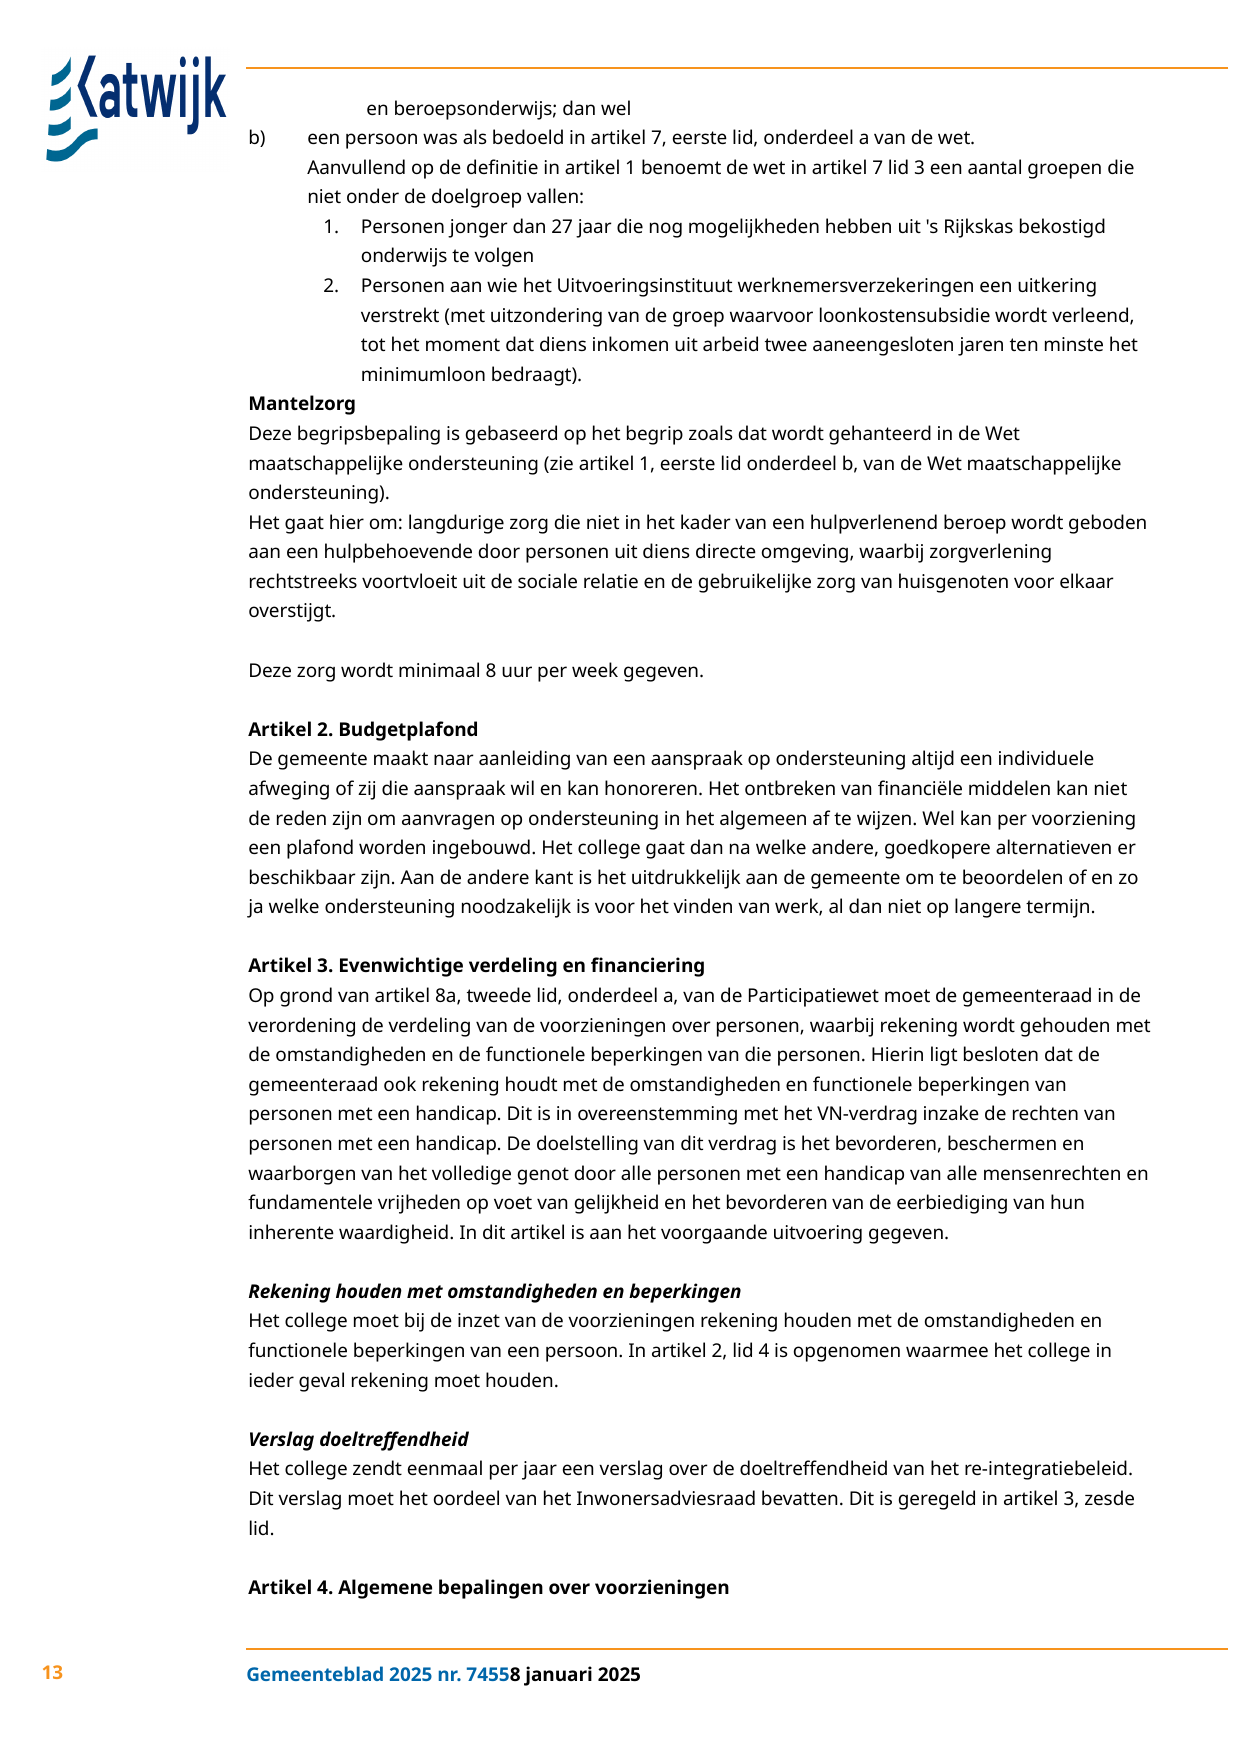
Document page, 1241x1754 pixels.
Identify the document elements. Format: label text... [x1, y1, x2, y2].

text Rekening houden met omstandigheden en beperkingen [248, 1278, 1152, 1304]
picture [41, 47, 231, 172]
text Artikel 2. Budgetplafond [248, 716, 1152, 742]
text Verslag doeltreffendheid [248, 1426, 1152, 1452]
text Op grond van artikel 8a, tweede lid, onderdeel a, van de Participatiewet moet de gemeenteraad in de verordening de verdeling van de voorzieningen over personen, waarbij rekening wordt gehouden met de omstandigheden en de functionele beperkingen van die personen. Hierin ligt besloten dat de gemeenteraad ook rekening houdt met de omstandigheden en functionele beperkingen van personen met een handicap. Dit is in overeenstemming met het VN-verdrag inzake de rechten van personen met een handicap. De doelstelling van dit verdrag is het bevorderen, beschermen en waarborgen van het volledige genot door alle personen met een handicap van alle mensenrechten en fundamentele vrijheden op voet van gelijkheid en het bevorderen van de eerbiediging van hun inherente waardigheid. In dit artikel is aan het voorgaande uitvoering gegeven. [248, 982, 1152, 1245]
text De gemeente maakt naar aanleiding van een aanspraak op ondersteuning altijd een individuele afweging of zij die aanspraak wil en kan honoreren. Het ontbreken van financiële middelen kan niet de reden zijn om aanvragen op ondersteuning in het algemeen af te wijzen. Wel kan per voorziening een plafond worden ingebouwd. Het college gaat dan na welke andere, goedkopere alternatieven er beschikbaar zijn. Aan de andere kant is het uitdrukkelijk aan de gemeente om te beoordelen of en zo ja welke ondersteuning noodzakelijk is voor het vinden van werk, al dan niet op langere termijn. [248, 746, 1152, 919]
list Personen aan wie het Uitvoeringsinstituut werknemersverzekeringen een uitkering verstrekt (met uitzondering van de groep waarvoor loonkostensubsidie wordt verleend, tot het moment dat diens inkomen uit arbeid twee aaneengesloten jaren ten minste het minimumloon bedraagt). [323, 272, 1152, 387]
text Mantelzorg [248, 391, 1152, 416]
text Het gaat hier om: langdurige zorg die niet in het kader van een hulpverlenend beroep wordt geboden aan een hulpbehoevende door personen uit diens directe omgeving, waarbij zorgverlening rechtstreeks voortvloeit uit de sociale relatie en de gebruikelijke zorg van huisgenoten voor elkaar overstijgt. [248, 509, 1152, 623]
list Personen jonger dan 27 jaar die nog mogelijkheden hebben uit 's Rijkskas bekostigd onderwijs te volgen [323, 213, 1152, 268]
list en beroepsonderwijs; dan wel [307, 95, 1152, 121]
text Artikel 3. Evenwichtige verdeling en financiering [248, 953, 1152, 978]
list Aanvullend op de definitie in artikel 1 benoemt de wet in artikel 7 lid 3 een aantal groepen die niet onder de doelgroep vallen: [248, 154, 1152, 209]
text Het college moet bij de inzet van de voorzieningen rekening houden met de omstandigheden en functionele beperkingen van een persoon. In artikel 2, lid 4 is opgenomen waarmee het college in ieder geval rekening moet houden. [248, 1308, 1152, 1393]
list een persoon was als bedoeld in artikel 7, eerste lid, onderdeel a van de wet. [248, 124, 1152, 150]
text Deze begripsbepaling is gebaseerd op het begrip zoals dat wordt gehanteerd in de Wet maatschappelijke ondersteuning (zie artikel 1, eerste lid onderdeel b, van de Wet maatschappelijke ondersteuning). [248, 420, 1152, 505]
text Deze zorg wordt minimaal 8 uur per week gegeven. [248, 657, 1152, 683]
text Het college zendt eenmaal per jaar een verslag over de doeltreffendheid van het re-integratiebeleid. Dit verslag moet het oordeel van het Inwonersadviesraad bevatten. Dit is geregeld in artikel 3, zesde lid. [248, 1456, 1152, 1541]
text Artikel 4. Algemene bepalingen over voorzieningen [248, 1574, 1152, 1600]
